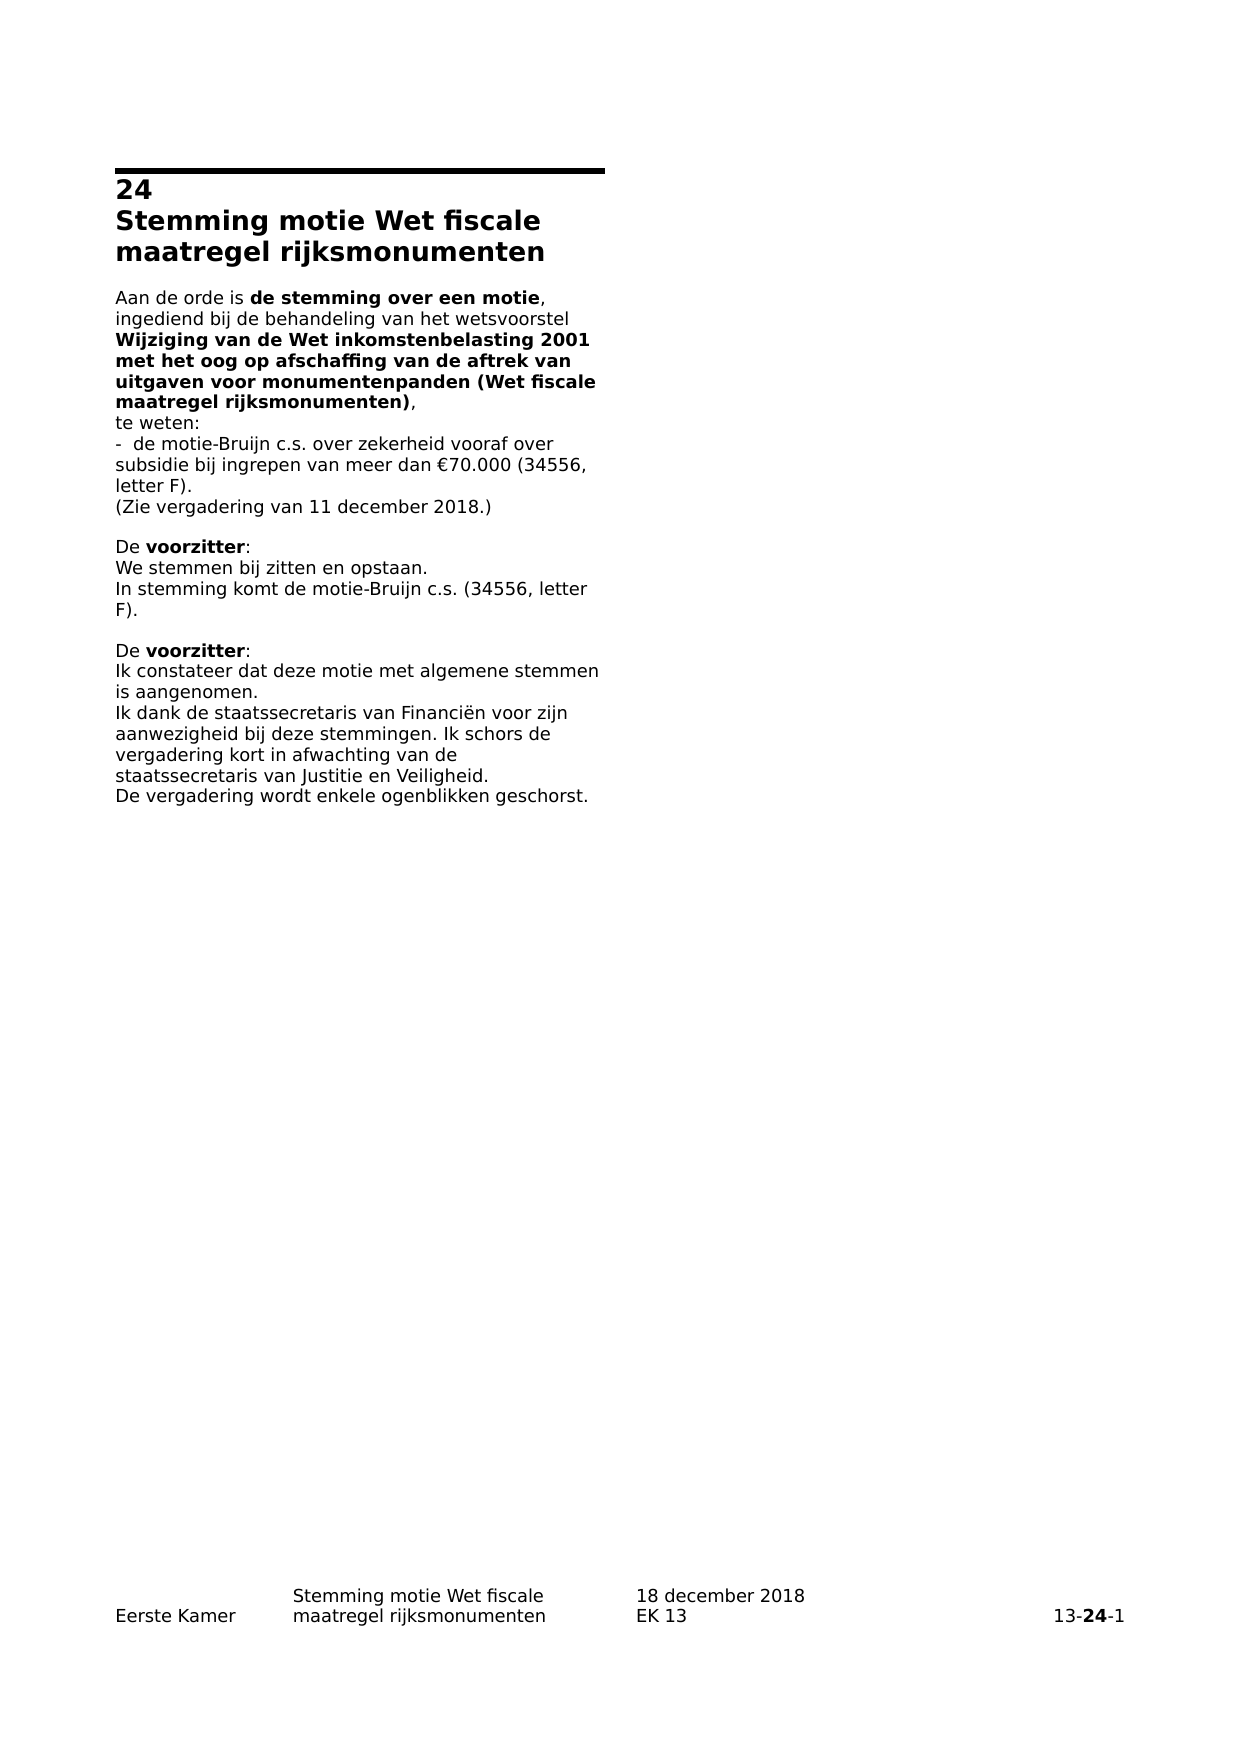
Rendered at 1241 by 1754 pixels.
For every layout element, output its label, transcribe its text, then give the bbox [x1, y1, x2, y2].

text te weten: [115, 413, 605, 434]
text In stemming komt de motie-Bruijn c.s. (34556, letter F). [115, 579, 605, 621]
list de motie-Bruijn c.s. over zekerheid vooraf over subsidie bij ingrepen van meer dan €70.000 (34556, letter F). [115, 434, 605, 496]
text Ik dank de staatssecretaris van Financiën voor zijn aanwezigheid bij deze stemmingen. Ik schors de vergadering kort in afwachting van de staatssecretaris van Justitie en Veiligheid. [115, 703, 605, 786]
text Ik constateer dat deze motie met algemene stemmen is aangenomen. [115, 661, 605, 703]
text (Zie vergadering van 11 december 2018.) [115, 496, 605, 517]
text De voorzitter: [115, 641, 605, 661]
text De voorzitter: [115, 537, 605, 558]
text We stemmen bij zitten en opstaan. [115, 558, 605, 579]
text Aan de orde is de stemming over een motie, ingediend bij de behandeling van het wetsvoorstel Wijziging van de Wet inkomstenbelasting 2001 met het oog op afschaffing van de aftrek van uitgaven voor monumentenpanden (Wet fiscale maatregel rijksmonumenten), [115, 288, 605, 413]
text De vergadering wordt enkele ogenblikken geschorst. [115, 786, 605, 807]
title 24 Stemming motie Wet fiscale maatregel rijksmonumenten [115, 174, 605, 268]
